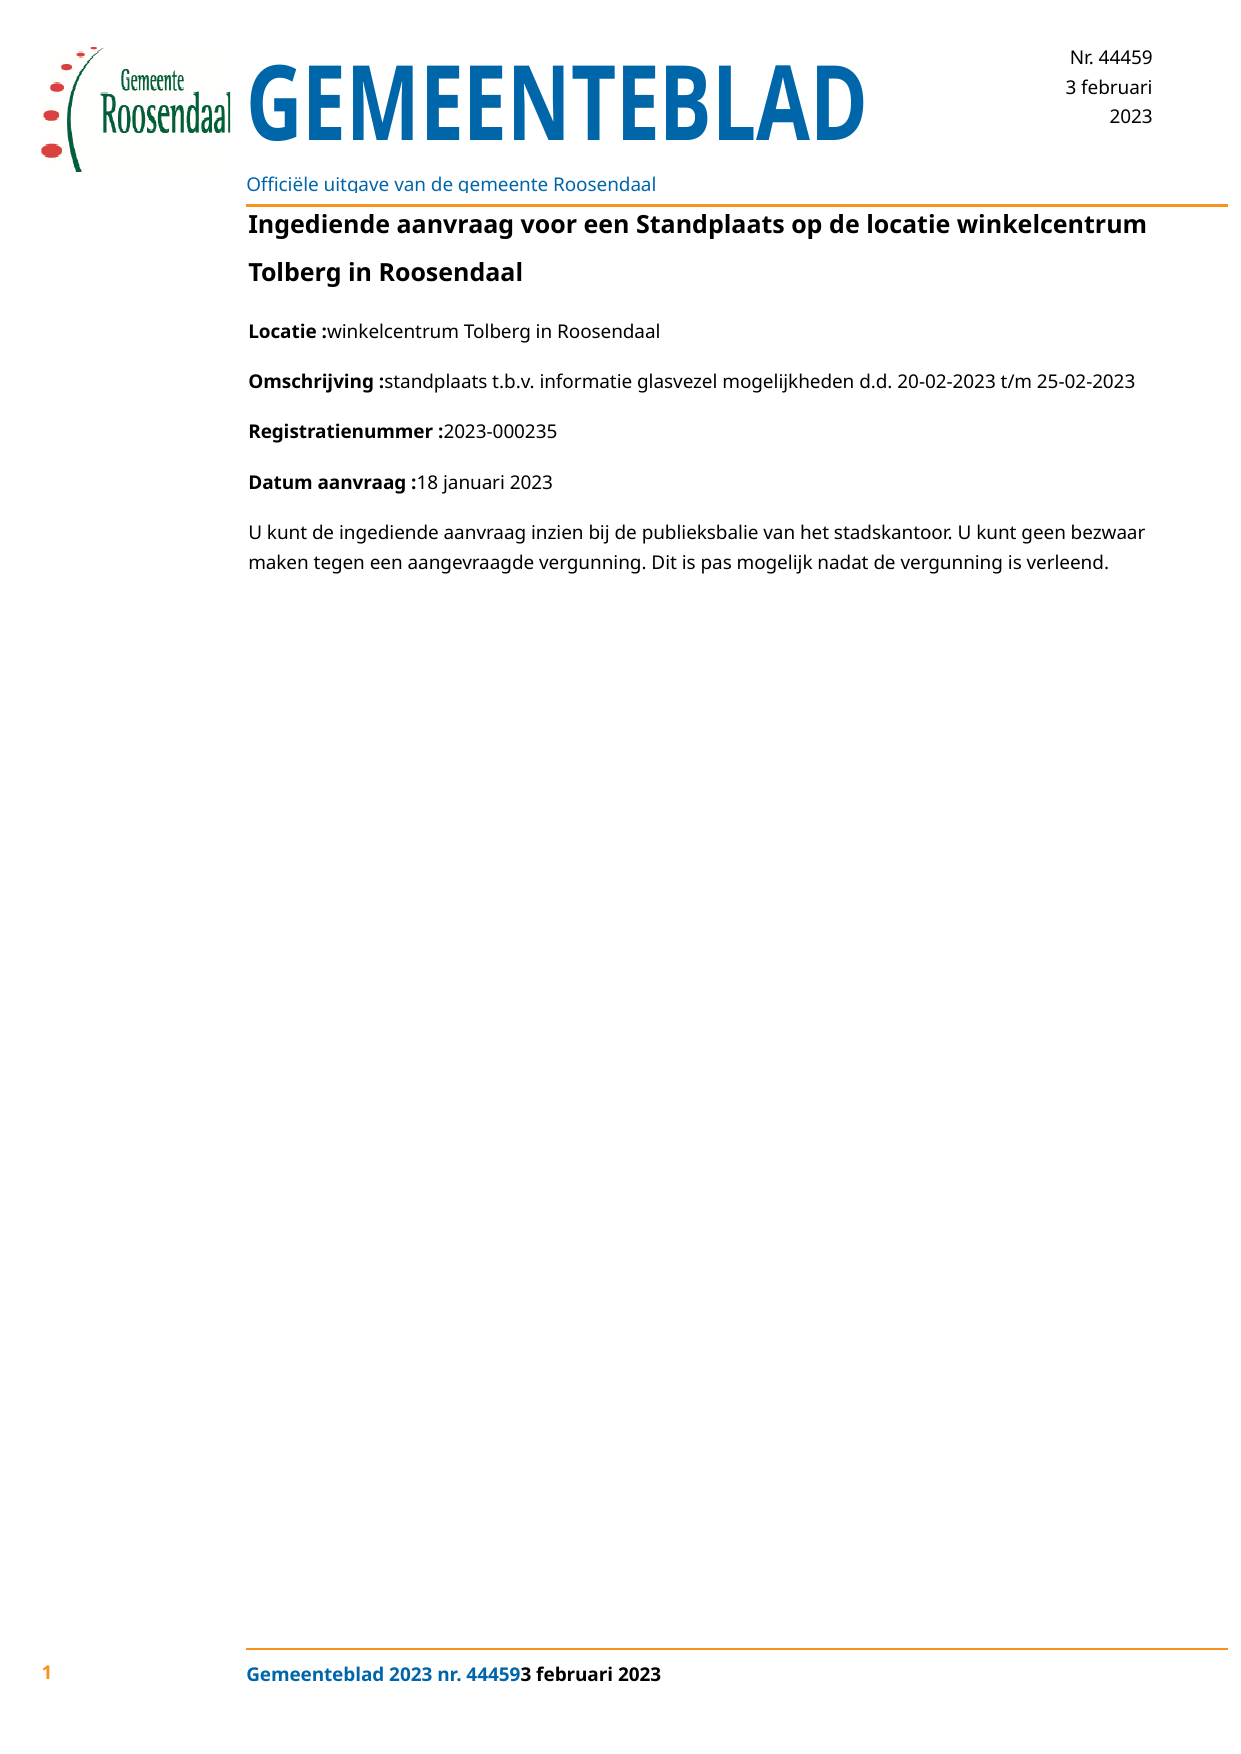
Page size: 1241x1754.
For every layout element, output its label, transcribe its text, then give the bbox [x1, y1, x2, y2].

text Locatie :winkelcentrum Tolberg in Roosendaal [248, 318, 1152, 344]
text Registratienummer :2023-000235 [248, 419, 1152, 444]
text U kunt de ingediende aanvraag inzien bij de publieksbalie van het stadskantoor. U kunt geen bezwaar maken tegen een aangevraagde vergunning. Dit is pas mogelijk nadat de vergunning is verleend. [248, 519, 1152, 575]
text Omschrijving :standplaats t.b.v. informatie glasvezel mogelijkheden d.d. 20-02-2023 t/m 25-02-2023 [248, 368, 1152, 394]
text Ingediende aanvraag voor een Standplaats op de locatie winkelcentrum Tolberg in Roosendaal [248, 207, 1152, 288]
picture [41, 47, 231, 172]
text Datum aanvraag :18 januari 2023 [248, 469, 1152, 495]
